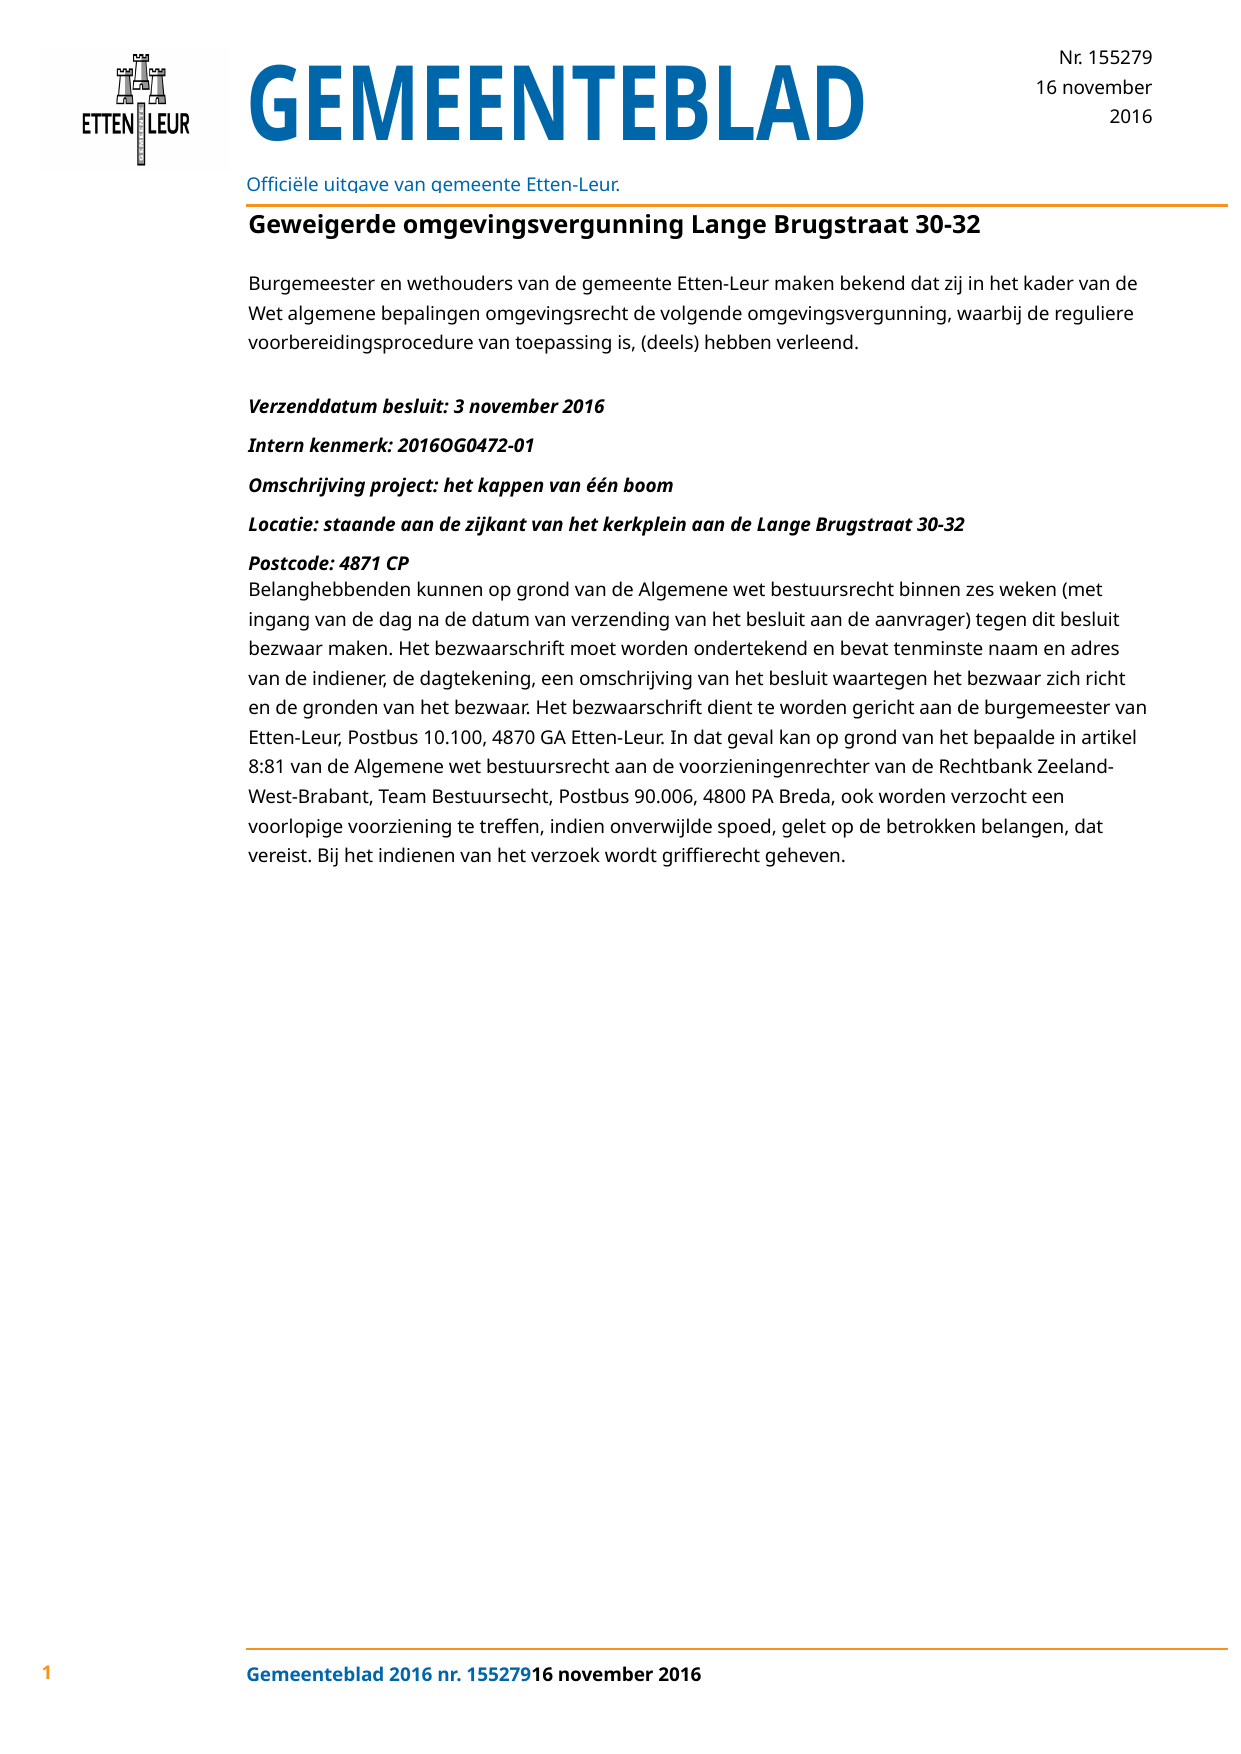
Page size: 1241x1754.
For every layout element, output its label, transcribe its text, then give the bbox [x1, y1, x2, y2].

text Geweigerde omgevingsvergunning Lange Brugstraat 30-32 [248, 207, 1152, 241]
text Belanghebbenden kunnen op grond van de Algemene wet bestuursrecht binnen zes weken (met ingang van de dag na de datum van verzending van het besluit aan de aanvrager) tegen dit besluit bezwaar maken. Het bezwaarschrift moet worden ondertekend en bevat tenminste naam en adres van de indiener, de dagtekening, een omschrijving van het besluit waartegen het bezwaar zich richt en de gronden van het bezwaar. Het bezwaarschrift dient te worden gericht aan de burgemeester van Etten-Leur, Postbus 10.100, 4870 GA Etten-Leur. In dat geval kan op grond van het bepaalde in artikel 8:81 van de Algemene wet bestuursrecht aan de voorzieningenrechter van de Rechtbank Zeeland-West-Brabant, Team Bestuursecht, Postbus 90.006, 4800 PA Breda, ook worden verzocht een voorlopige voorziening te treffen, indien onverwijlde spoed, gelet op de betrokken belangen, dat vereist. Bij het indienen van het verzoek wordt griffierecht geheven. [248, 576, 1152, 868]
text Postcode: 4871 CP [248, 551, 1152, 576]
text Omschrijving project: het kappen van één boom [248, 472, 1152, 498]
text Intern kenmerk: 2016OG0472-01 [248, 433, 1152, 458]
picture [41, 47, 231, 172]
text Verzenddatum besluit: 3 november 2016 [248, 393, 1152, 419]
text Locatie: staande aan de zijkant van het kerkplein aan de Lange Brugstraat 30-32 [248, 511, 1152, 537]
text Burgemeester en wethouders van de gemeente Etten-Leur maken bekend dat zij in het kader van de Wet algemene bepalingen omgevingsrecht de volgende omgevingsvergunning, waarbij de reguliere voorbereidingsprocedure van toepassing is, (deels) hebben verleend. [248, 270, 1152, 355]
